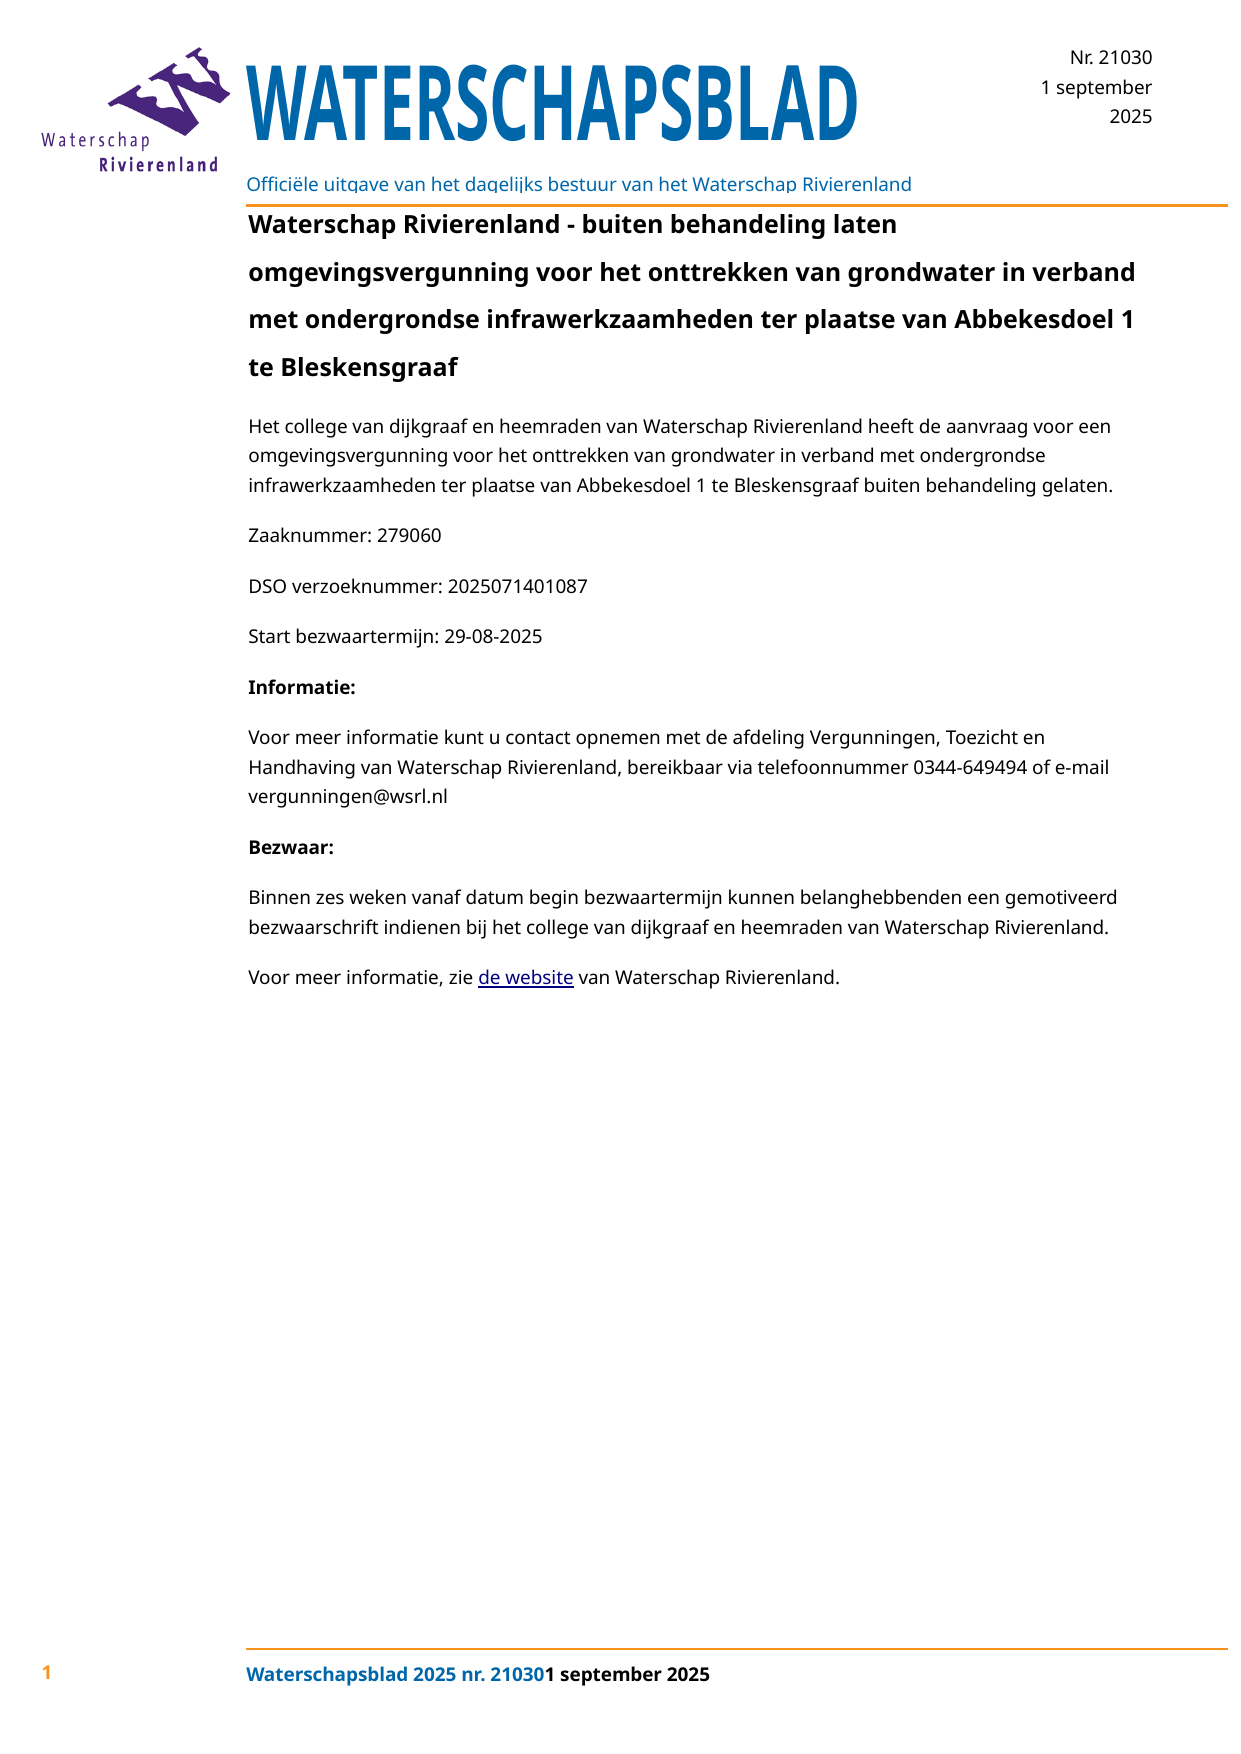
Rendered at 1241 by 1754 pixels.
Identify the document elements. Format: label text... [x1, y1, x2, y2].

text Voor meer informatie kunt u contact opnemen met de afdeling Vergunningen, Toezicht en Handhaving van Waterschap Rivierenland, bereikbaar via telefoonnummer 0344-649494 of e-mail vergunningen@wsrl.nl [248, 724, 1152, 809]
text Voor meer informatie, zie de website van Waterschap Rivierenland. [248, 964, 1152, 990]
text DSO verzoeknummer: 2025071401087 [248, 573, 1152, 599]
text Waterschap Rivierenland - buiten behandeling laten omgevingsvergunning voor het onttrekken van grondwater in verband met ondergrondse infrawerkzaamheden ter plaatse van Abbekesdoel 1 te Bleskensgraaf [248, 207, 1152, 384]
text Binnen zes weken vanaf datum begin bezwaartermijn kunnen belanghebbenden een gemotiveerd bezwaarschrift indienen bij het college van dijkgraaf en heemraden van Waterschap Rivierenland. [248, 884, 1152, 940]
text Start bezwaartermijn: 29-08-2025 [248, 623, 1152, 649]
text Bezwaar: [248, 834, 1152, 860]
text Het college van dijkgraaf en heemraden van Waterschap Rivierenland heeft de aanvraag voor een omgevingsvergunning voor het onttrekken van grondwater in verband met ondergrondse infrawerkzaamheden ter plaatse van Abbekesdoel 1 te Bleskensgraaf buiten behandeling gelaten. [248, 413, 1152, 498]
picture [41, 47, 231, 172]
text Zaaknummer: 279060 [248, 523, 1152, 548]
text Informatie: [248, 674, 1152, 700]
